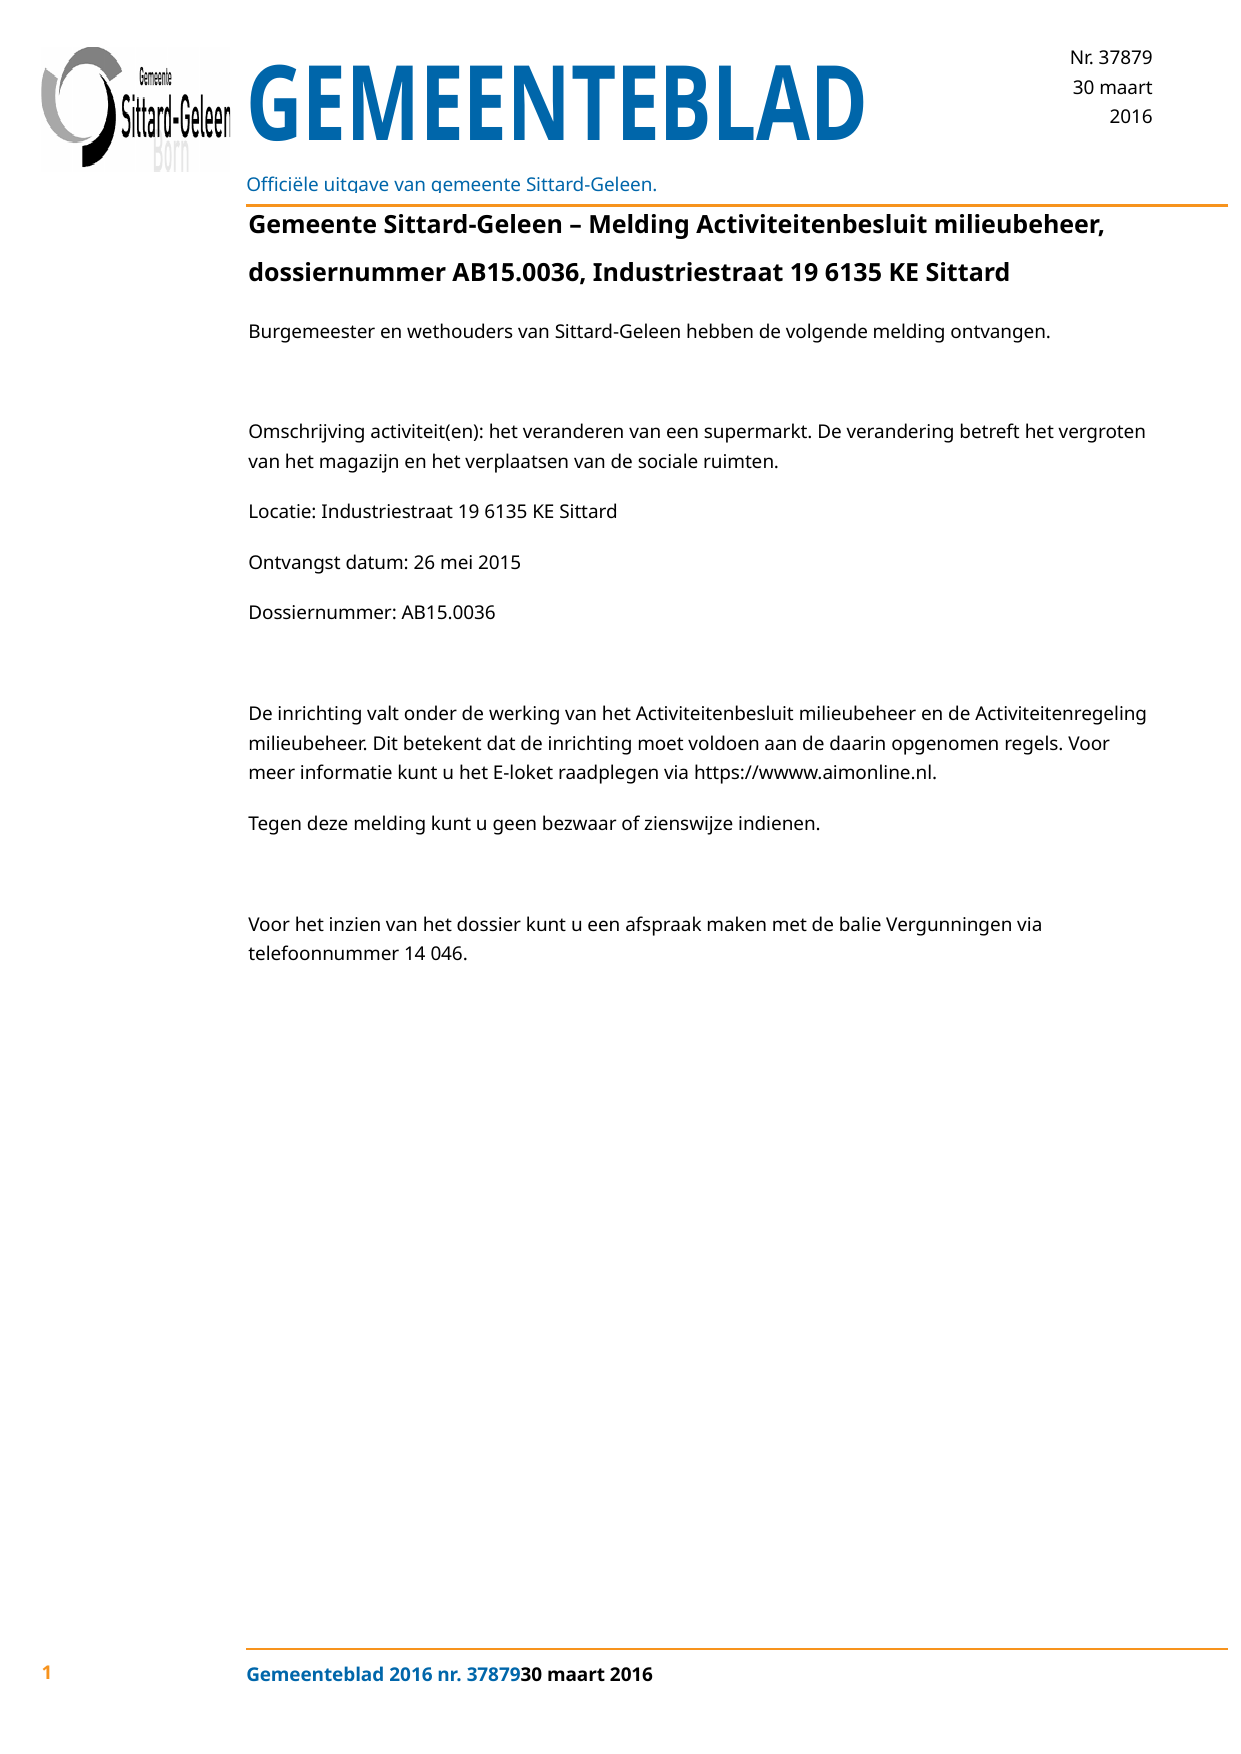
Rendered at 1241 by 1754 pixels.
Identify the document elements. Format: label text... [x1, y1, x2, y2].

text Gemeente Sittard-Geleen – Melding Activiteitenbesluit milieubeheer, dossiernummer AB15.0036, Industriestraat 19 6135 KE Sittard [248, 207, 1152, 288]
text Burgemeester en wethouders van Sittard-Geleen hebben de volgende melding ontvangen. [248, 318, 1152, 344]
text Ontvangst datum: 26 mei 2015 [248, 549, 1152, 575]
text Locatie: Industriestraat 19 6135 KE Sittard [248, 499, 1152, 524]
picture [41, 47, 231, 172]
text Voor het inzien van het dossier kunt u een afspraak maken met de balie Vergunningen via telefoonnummer 14 046. [248, 911, 1152, 966]
text De inrichting valt onder de werking van het Activiteitenbesluit milieubeheer en de Activiteitenregeling milieubeheer. Dit betekent dat de inrichting moet voldoen aan de daarin opgenomen regels. Voor meer informatie kunt u het E-loket raadplegen via https://wwww.aimonline.nl. [248, 700, 1152, 785]
text Tegen deze melding kunt u geen bezwaar of zienswijze indienen. [248, 810, 1152, 836]
text Omschrijving activiteit(en): het veranderen van een supermarkt. De verandering betreft het vergroten van het magazijn en het verplaatsen van de sociale ruimten. [248, 419, 1152, 474]
text Dossiernummer: AB15.0036 [248, 599, 1152, 625]
